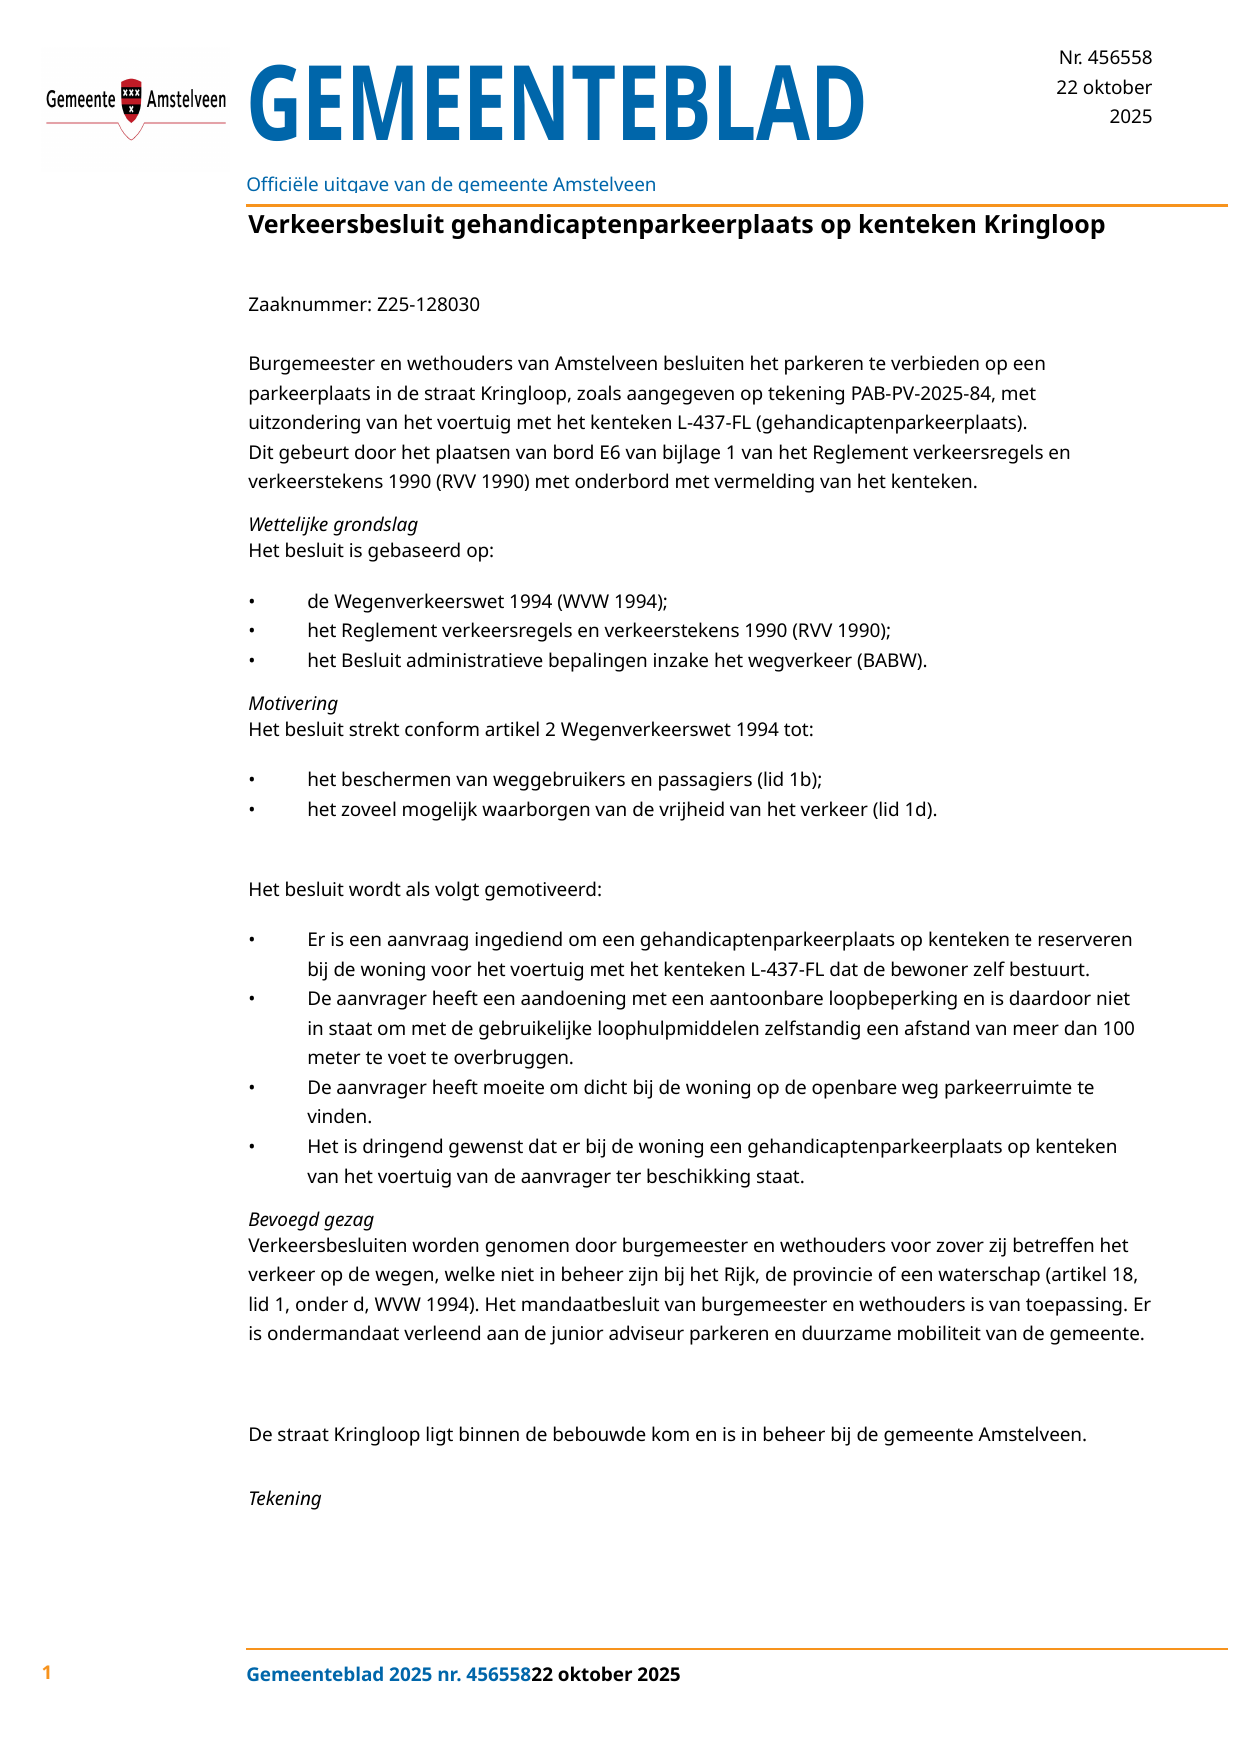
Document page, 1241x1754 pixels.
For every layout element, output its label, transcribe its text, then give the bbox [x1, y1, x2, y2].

text Wettelijke grondslag [248, 512, 1152, 537]
list het zoveel mogelijk waarborgen van de vrijheid van het verkeer (lid 1d). [248, 796, 1152, 822]
list het Besluit administratieve bepalingen inzake het wegverkeer (BABW). [248, 647, 1152, 673]
text Bevoegd gezag [248, 1206, 1152, 1232]
text Verkeersbesluiten worden genomen door burgemeester en wethouders voor zover zij betreffen het verkeer op de wegen, welke niet in beheer zijn bij het Rijk, de provincie of een waterschap (artikel 18, lid 1, onder d, WVW 1994). Het mandaatbesluit van burgemeester en wethouders is van toepassing. Er is ondermandaat verleend aan de junior adviseur parkeren en duurzame mobiliteit van de gemeente. [248, 1232, 1152, 1346]
list de Wegenverkeerswet 1994 (WVW 1994); [248, 588, 1152, 613]
text Burgemeester en wethouders van Amstelveen besluiten het parkeren te verbieden op een parkeerplaats in de straat Kringloop, zoals aangegeven op tekening PAB-PV-2025-84, met uitzondering van het voertuig met het kenteken L-437-FL (gehandicaptenparkeerplaats). [248, 350, 1152, 435]
text Motivering [248, 690, 1152, 716]
text Het besluit wordt als volgt gemotiveerd: [248, 876, 1152, 902]
list De aanvrager heeft een aandoening met een aantoonbare loopbeperking en is daardoor niet in staat om met de gebruikelijke loophulpmiddelen zelfstandig een afstand van meer dan 100 meter te voet te overbruggen. [248, 985, 1152, 1070]
list het Reglement verkeersregels en verkeerstekens 1990 (RVV 1990); [248, 617, 1152, 643]
picture [41, 47, 231, 172]
list het beschermen van weggebruikers en passagiers (lid 1b); [248, 766, 1152, 792]
text Zaaknummer: Z25-128030 [248, 291, 1152, 317]
list Er is een aanvraag ingediend om een gehandicaptenparkeerplaats op kenteken te reserveren bij de woning voor het voertuig met het kenteken L-437-FL dat de bewoner zelf bestuurt. [248, 926, 1152, 982]
text De straat Kringloop ligt binnen de bebouwde kom en is in beheer bij de gemeente Amstelveen. [248, 1421, 1152, 1447]
text Tekening [248, 1485, 1152, 1511]
text Dit gebeurt door het plaatsen van bord E6 van bijlage 1 van het Reglement verkeersregels en verkeerstekens 1990 (RVV 1990) met onderbord met vermelding van het kenteken. [248, 439, 1152, 494]
list De aanvrager heeft moeite om dicht bij de woning op de openbare weg parkeerruimte te vinden. [248, 1074, 1152, 1129]
text Het besluit is gebaseerd op: [248, 537, 1152, 563]
text Het besluit strekt conform artikel 2 Wegenverkeerswet 1994 tot: [248, 716, 1152, 742]
list Het is dringend gewenst dat er bij de woning een gehandicaptenparkeerplaats op kenteken van het voertuig van de aanvrager ter beschikking staat. [248, 1133, 1152, 1189]
text Verkeersbesluit gehandicaptenparkeerplaats op kenteken Kringloop [248, 207, 1152, 241]
